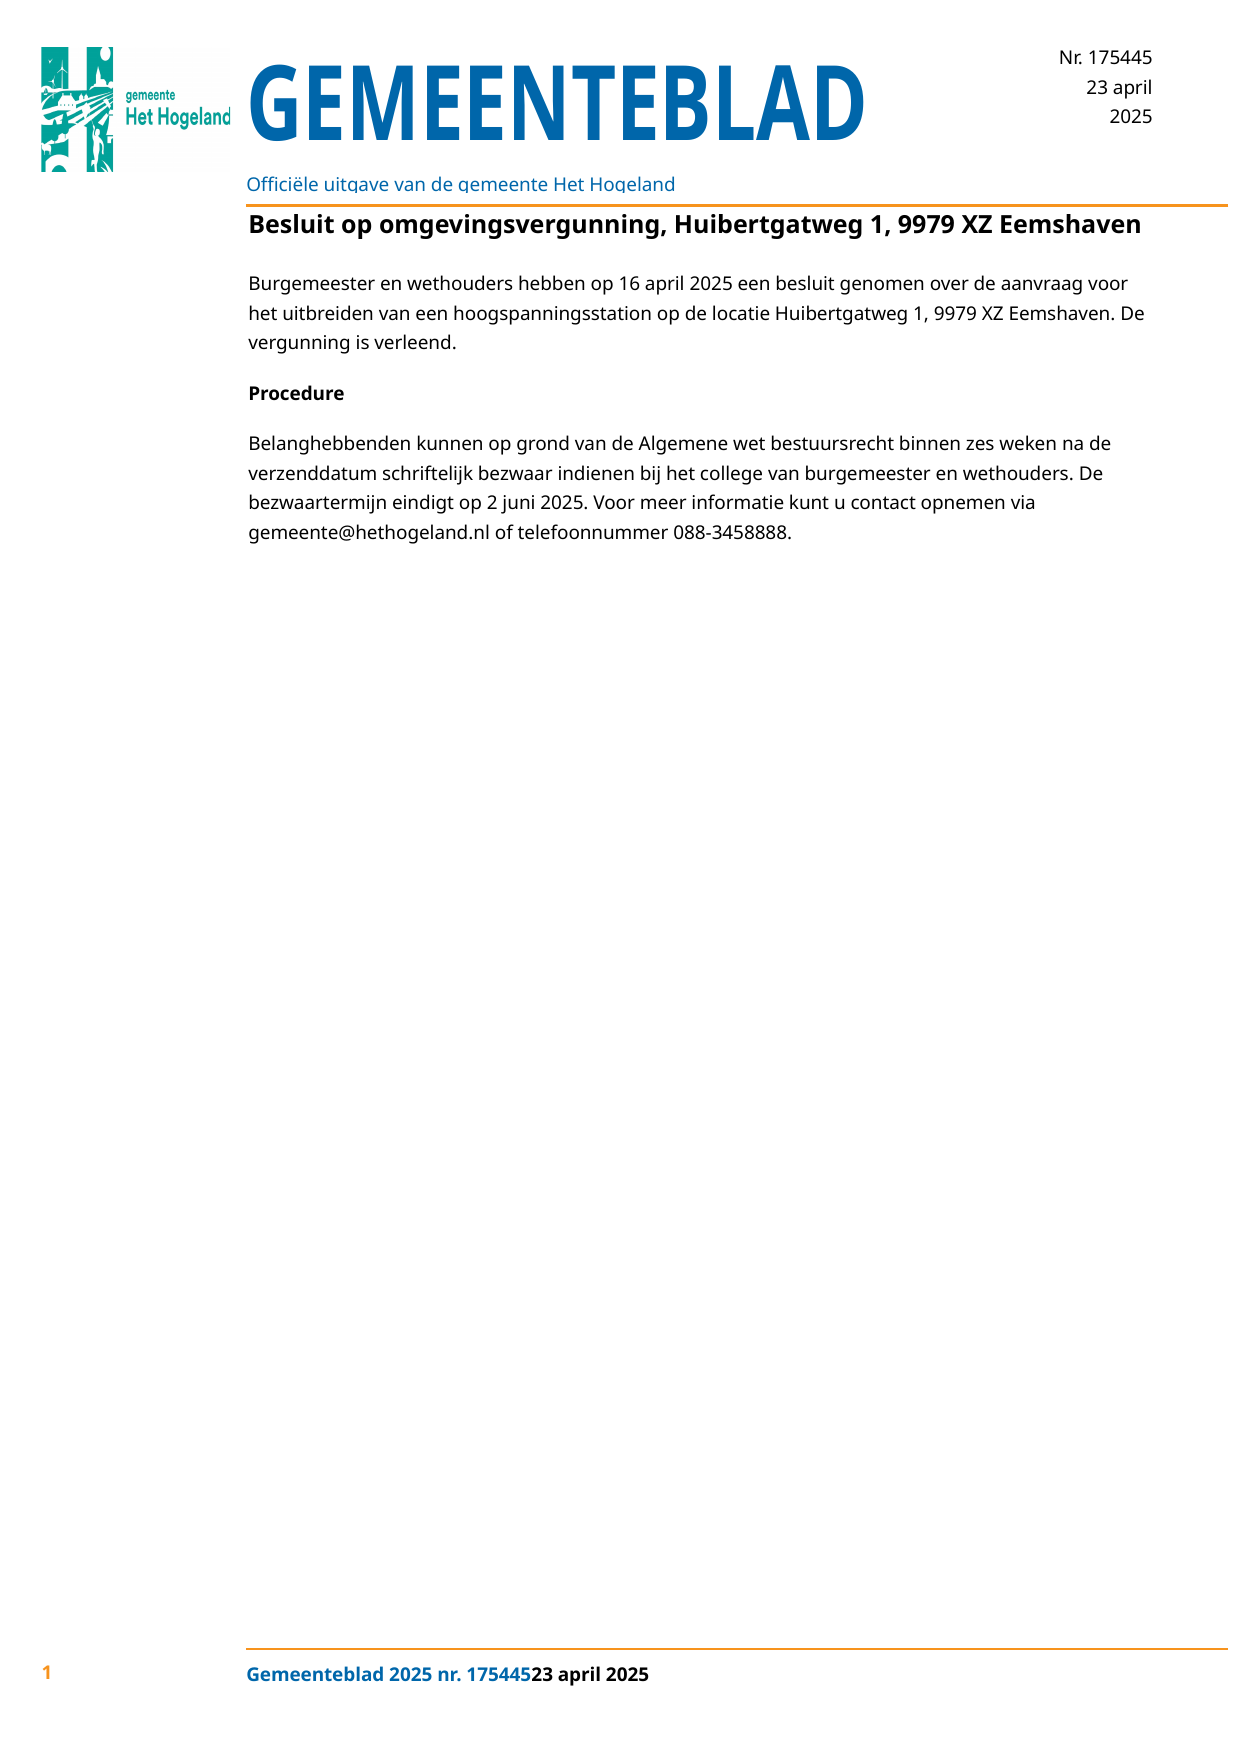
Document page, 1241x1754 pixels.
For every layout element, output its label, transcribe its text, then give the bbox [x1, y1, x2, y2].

text Besluit op omgevingsvergunning, Huibertgatweg 1, 9979 XZ Eemshaven [248, 207, 1152, 241]
text Procedure [248, 380, 1152, 406]
text Belanghebbenden kunnen op grond van de Algemene wet bestuursrecht binnen zes weken na de verzenddatum schriftelijk bezwaar indienen bij het college van burgemeester en wethouders. De bezwaartermijn eindigt op 2 juni 2025. Voor meer informatie kunt u contact opnemen via gemeente@hethogeland.nl of telefoonnummer 088-3458888. [248, 430, 1152, 545]
picture [41, 47, 231, 172]
text Burgemeester en wethouders hebben op 16 april 2025 een besluit genomen over de aanvraag voor het uitbreiden van een hoogspanningsstation op de locatie Huibertgatweg 1, 9979 XZ Eemshaven. De vergunning is verleend. [248, 270, 1152, 355]
